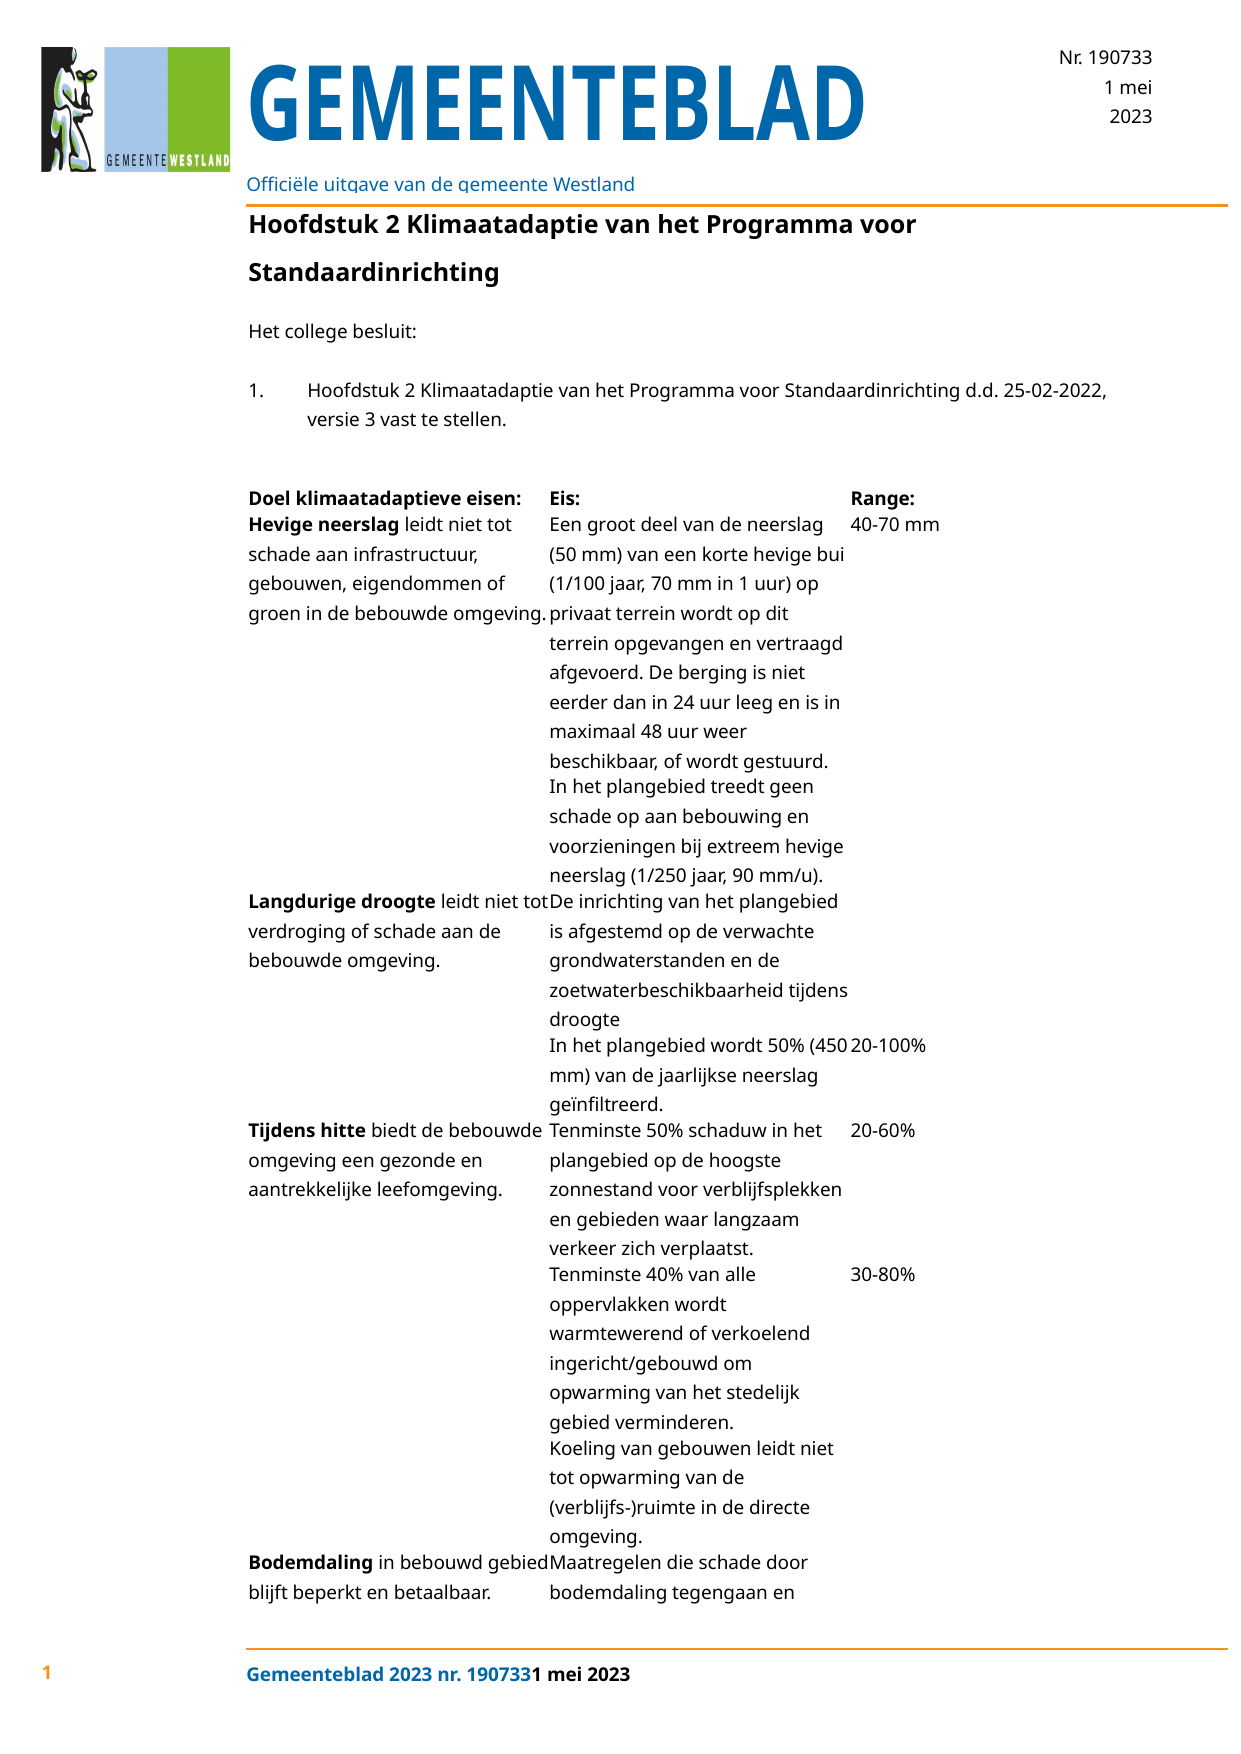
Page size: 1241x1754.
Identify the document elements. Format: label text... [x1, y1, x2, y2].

table_cell In het plangebied treedt geen schade op aan bebouwing en voorzieningen bij extreem hevige neerslag (1/250 jaar, 90 mm/u). [549, 774, 850, 888]
table_cell 30-80% [850, 1261, 1152, 1435]
table_cell 20-60% [850, 1117, 1152, 1261]
table_cell [248, 774, 549, 888]
table_cell [850, 1435, 1152, 1549]
table_header Doel klimaatadaptieve eisen: [248, 486, 549, 511]
table_cell 40-70 mm [850, 511, 1152, 774]
table_cell [850, 888, 1152, 1032]
table_cell Maatregelen die schade door bodemdaling tegengaan en [549, 1549, 850, 1605]
table_header Eis: [549, 486, 850, 511]
list Hoofdstuk 2 Klimaatadaptie van het Programma voor Standaardinrichting d.d. 25-02-2022, versie 3 vast te stellen. [248, 377, 1152, 432]
table_cell [850, 774, 1152, 888]
table_cell Bodemdaling in bebouwd gebied blijft beperkt en betaalbaar. [248, 1549, 549, 1605]
table_cell [850, 1549, 1152, 1605]
table_cell Koeling van gebouwen leidt niet tot opwarming van de (verblijfs-)ruimte in de directe omgeving. [549, 1435, 850, 1549]
table_cell De inrichting van het plangebied is afgestemd op de verwachte grondwaterstanden en de zoetwaterbeschikbaarheid tijdens droogte [549, 888, 850, 1032]
table_cell [248, 1261, 549, 1435]
table_cell Tenminste 50% schaduw in het plangebied op de hoogste zonnestand voor verblijfsplekken en gebieden waar langzaam verkeer zich verplaatst. [549, 1117, 850, 1261]
table_cell Hevige neerslag leidt niet tot schade aan infrastructuur, gebouwen, eigendommen of groen in de bebouwde omgeving. [248, 511, 549, 774]
text Het college besluit: [248, 318, 1152, 344]
table_header Range: [850, 486, 1152, 511]
table_cell Langdurige droogte leidt niet tot verdroging of schade aan de bebouwde omgeving. [248, 888, 549, 1032]
table_cell Een groot deel van de neerslag (50 mm) van een korte hevige bui (1/100 jaar, 70 mm in 1 uur) op privaat terrein wordt op dit terrein opgevangen en vertraagd afgevoerd. De berging is niet eerder dan in 24 uur leeg en is in maximaal 48 uur weer beschikbaar, of wordt gestuurd. [549, 511, 850, 774]
table_cell [248, 1032, 549, 1117]
text Hoofdstuk 2 Klimaatadaptie van het Programma voor Standaardinrichting [248, 207, 1152, 288]
table_cell [248, 1435, 549, 1549]
table_cell Tijdens hitte biedt de bebouwde omgeving een gezonde en aantrekkelijke leefomgeving. [248, 1117, 549, 1261]
picture [41, 47, 231, 172]
table_cell In het plangebied wordt 50% (450 mm) van de jaarlijkse neerslag geïnfiltreerd. [549, 1032, 850, 1117]
table_cell Tenminste 40% van alle oppervlakken wordt warmtewerend of verkoelend ingericht/gebouwd om opwarming van het stedelijk gebied verminderen. [549, 1261, 850, 1435]
table_cell 20-100% [850, 1032, 1152, 1117]
